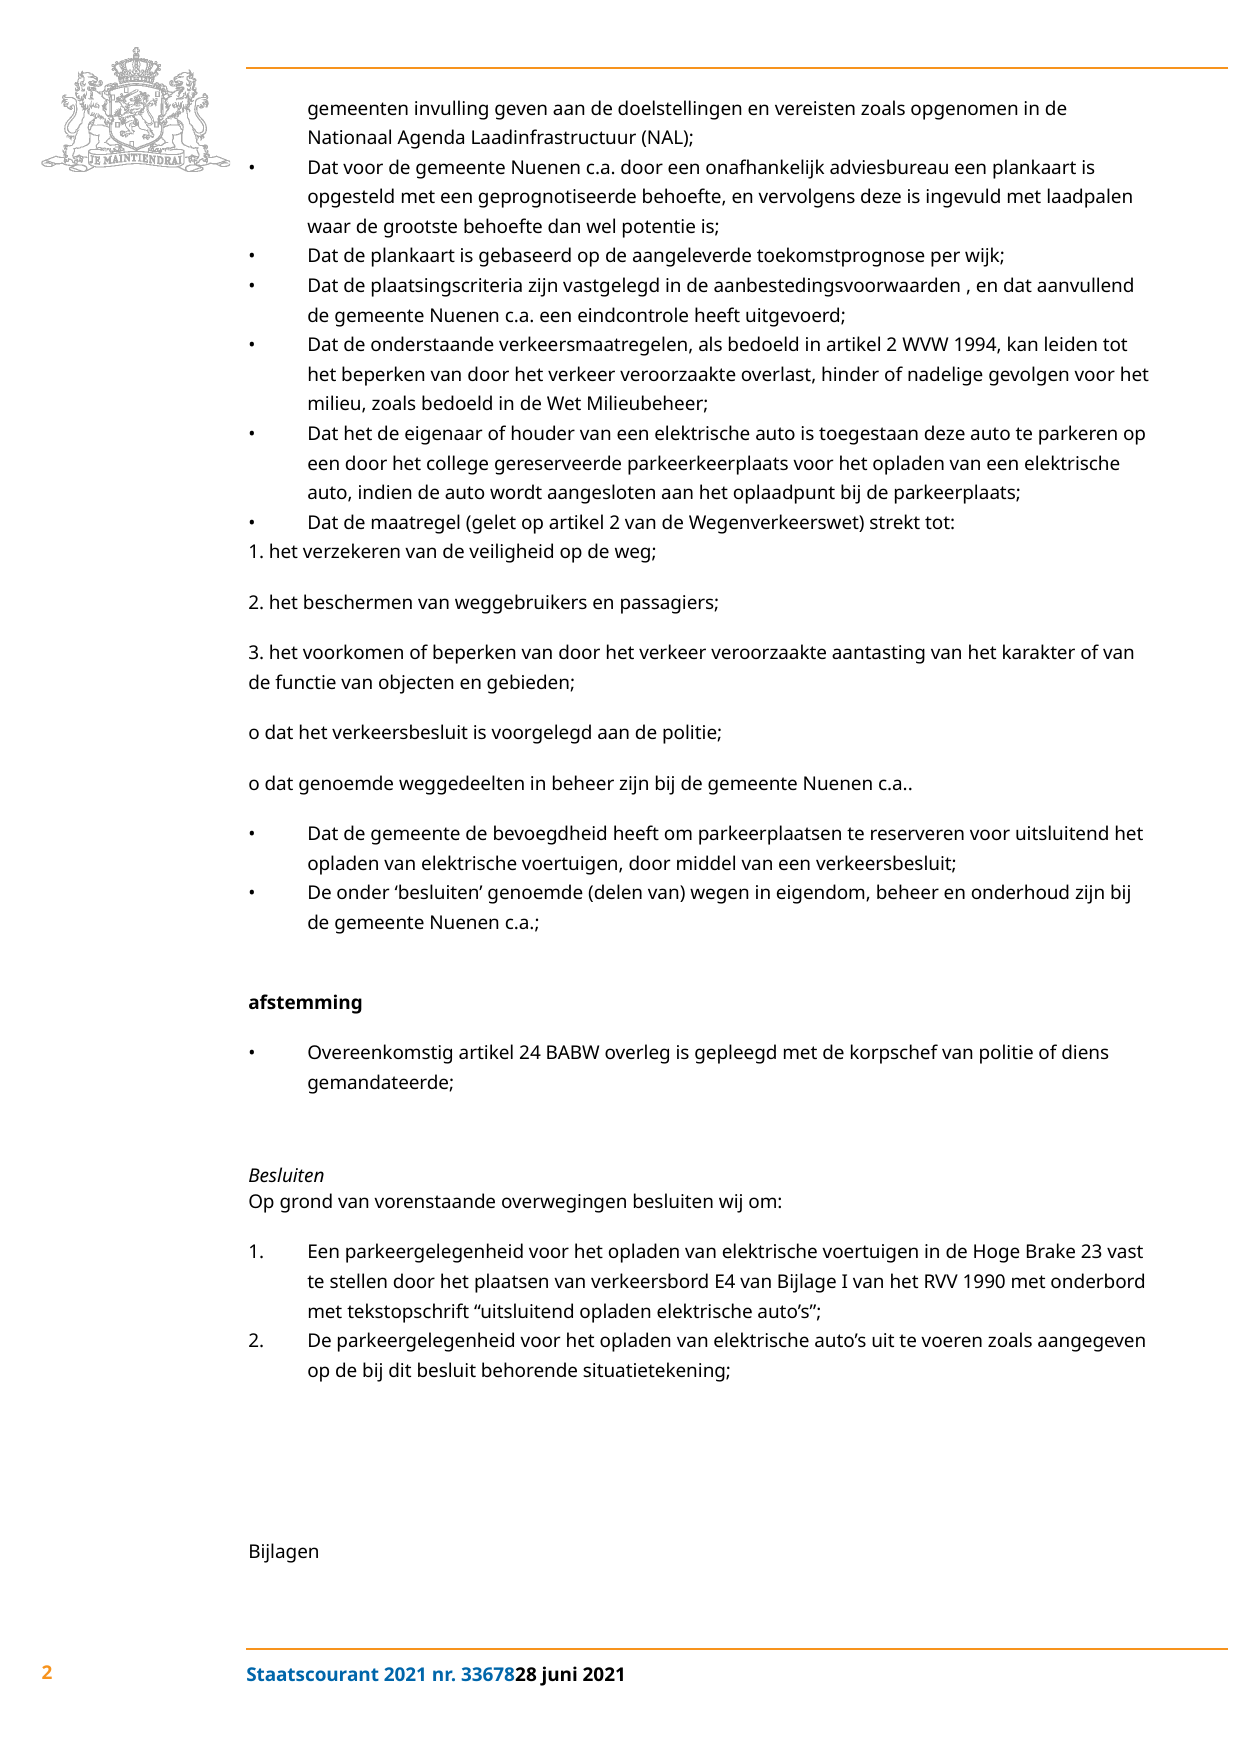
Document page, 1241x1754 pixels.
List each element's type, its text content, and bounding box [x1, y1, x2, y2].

list De parkeergelegenheid voor het opladen van elektrische auto’s uit te voeren zoals aangegeven op de bij dit besluit behorende situatietekening; [248, 1327, 1152, 1383]
text 2. het beschermen van weggebruikers en passagiers; [248, 589, 1152, 615]
list Dat voor de gemeente Nuenen c.a. door een onafhankelijk adviesbureau een plankaart is opgesteld met een geprognotiseerde behoefte, en vervolgens deze is ingevuld met laadpalen waar de grootste behoefte dan wel potentie is; [248, 154, 1152, 239]
list Dat het de eigenaar of houder van een elektrische auto is toegestaan deze auto te parkeren op een door het college gereserveerde parkeerkeerplaats voor het opladen van een elektrische auto, indien de auto wordt aangesloten aan het oplaadpunt bij de parkeerplaats; [248, 420, 1152, 505]
text Besluiten [248, 1162, 1152, 1188]
list Dat de gemeente de bevoegdheid heeft om parkeerplaatsen te reserveren voor uitsluitend het opladen van elektrische voertuigen, door middel van een verkeersbesluit; [248, 820, 1152, 876]
text o dat genoemde weggedeelten in beheer zijn bij de gemeente Nuenen c.a.. [248, 770, 1152, 796]
list Dat de maatregel (gelet op artikel 2 van de Wegenverkeerswet) strekt tot: [248, 509, 1152, 535]
list De onder ‘besluiten’ genoemde (delen van) wegen in eigendom, beheer en onderhoud zijn bij de gemeente Nuenen c.a.; [248, 879, 1152, 935]
list Een parkeergelegenheid voor het opladen van elektrische voertuigen in de Hoge Brake 23 vast te stellen door het plaatsen van verkeersbord E4 van Bijlage I van het RVV 1990 met onderbord met tekstopschrift “uitsluitend opladen elektrische auto’s”; [248, 1239, 1152, 1323]
list Dat de plankaart is gebaseerd op de aangeleverde toekomstprognose per wijk; [248, 243, 1152, 268]
list Dat de onderstaande verkeersmaatregelen, als bedoeld in artikel 2 WVW 1994, kan leiden tot het beperken van door het verkeer veroorzaakte overlast, hinder of nadelige gevolgen voor het milieu, zoals bedoeld in de Wet Milieubeheer; [248, 331, 1152, 416]
list Dat de plaatsingscriteria zijn vastgelegd in de aanbestedingsvoorwaarden , en dat aanvullend de gemeente Nuenen c.a. een eindcontrole heeft uitgevoerd; [248, 272, 1152, 328]
list gemeenten invulling geven aan de doelstellingen en vereisten zoals opgenomen in de Nationaal Agenda Laadinfrastructuur (NAL); [248, 95, 1152, 150]
text afstemming [248, 989, 1152, 1015]
text 1. het verzekeren van de veiligheid op de weg; [248, 538, 1152, 564]
text Op grond van vorenstaande overwegingen besluiten wij om: [248, 1188, 1152, 1214]
text Bijlagen [248, 1538, 1152, 1563]
text o dat het verkeersbesluit is voorgelegd aan de politie; [248, 719, 1152, 745]
text 3. het voorkomen of beperken van door het verkeer veroorzaakte aantasting van het karakter of van de functie van objecten en gebieden; [248, 639, 1152, 695]
picture [41, 47, 231, 172]
list Overeenkomstig artikel 24 BABW overleg is gepleegd met de korpschef van politie of diens gemandateerde; [248, 1039, 1152, 1095]
